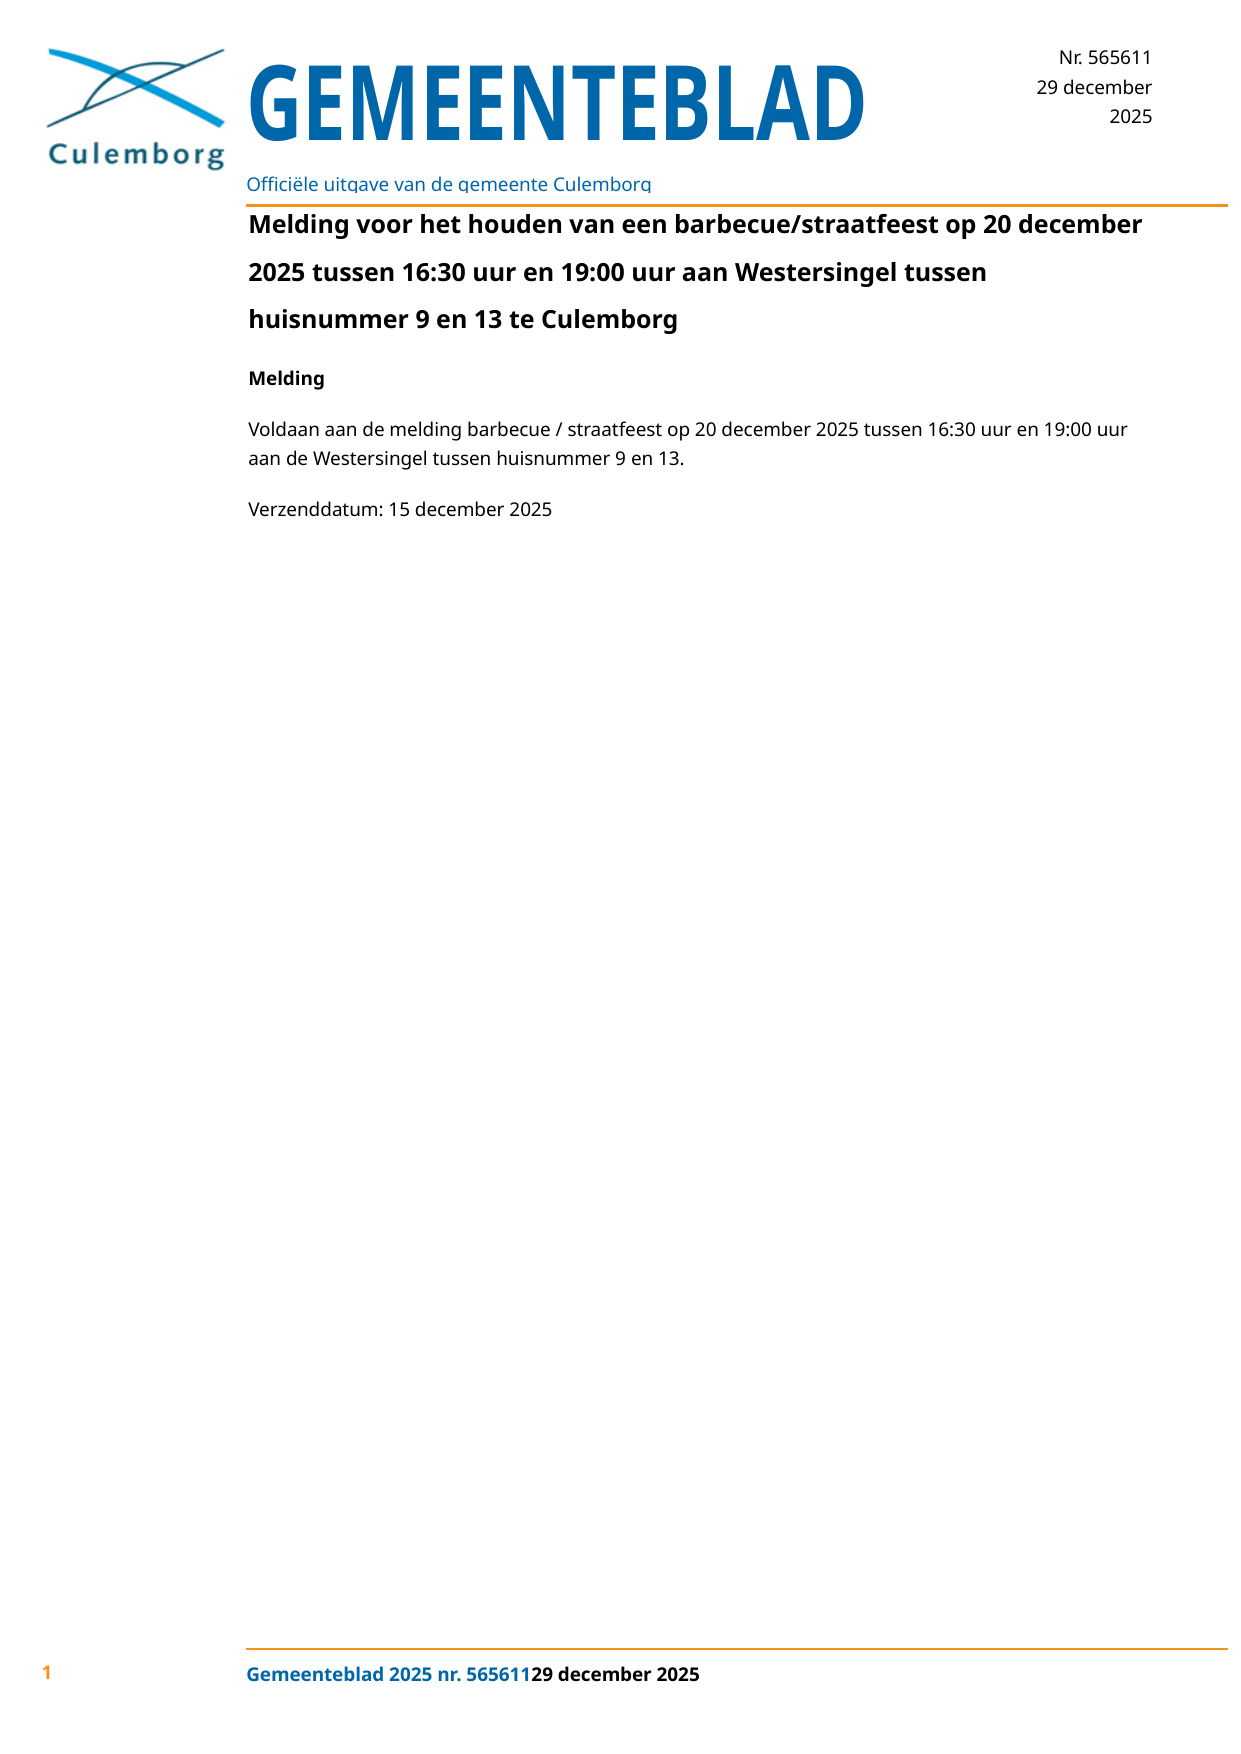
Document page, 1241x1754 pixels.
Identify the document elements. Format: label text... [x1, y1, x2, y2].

picture [41, 47, 231, 172]
text Melding voor het houden van een barbecue/straatfeest op 20 december 2025 tussen 16:30 uur en 19:00 uur aan Westersingel tussen huisnummer 9 en 13 te Culemborg [248, 207, 1152, 336]
text Voldaan aan de melding barbecue / straatfeest op 20 december 2025 tussen 16:30 uur en 19:00 uur aan de Westersingel tussen huisnummer 9 en 13. [248, 416, 1152, 471]
text Melding [248, 366, 1152, 391]
text Verzenddatum: 15 december 2025 [248, 496, 1152, 522]
